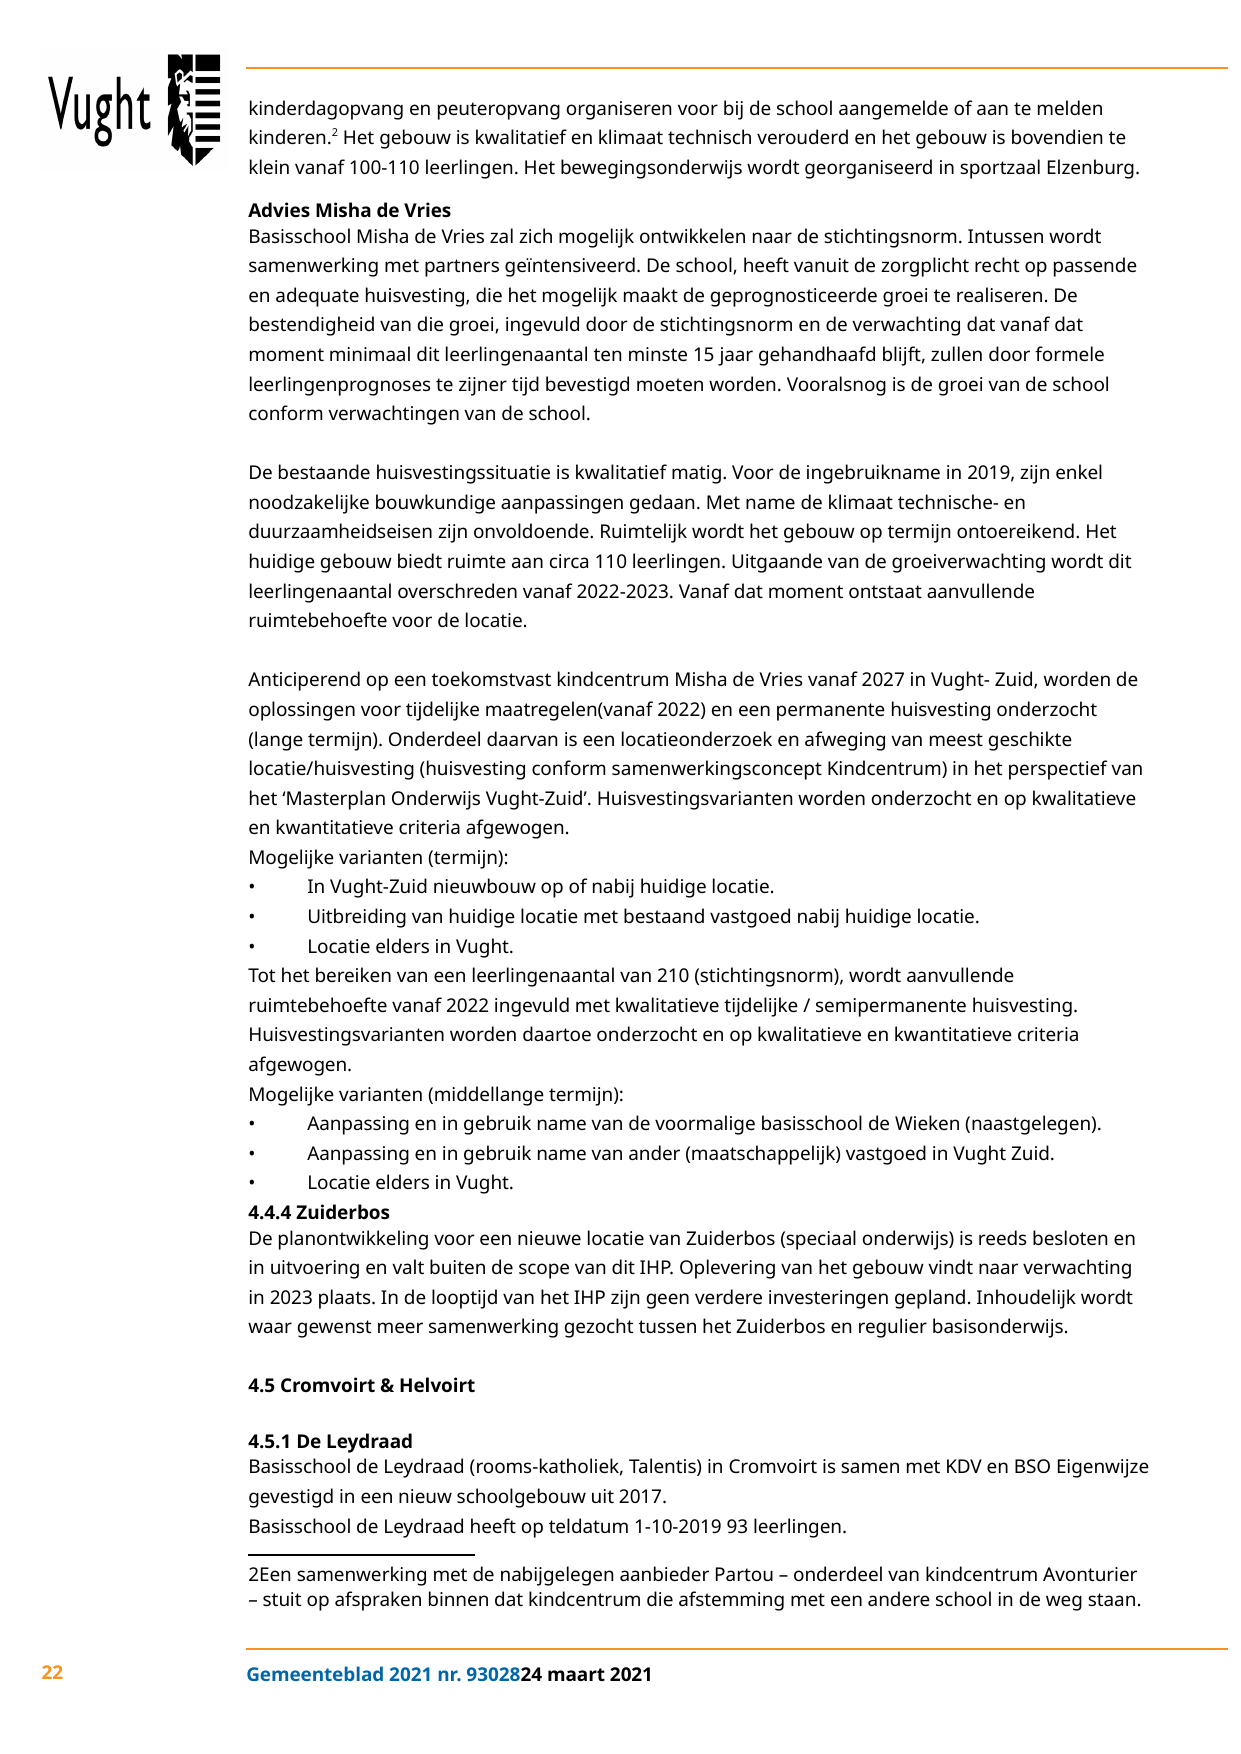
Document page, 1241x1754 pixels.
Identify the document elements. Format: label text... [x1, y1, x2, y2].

text Basisschool Misha de Vries zal zich mogelijk ontwikkelen naar de stichtingsnorm. Intussen wordt samenwerking met partners geïntensiveerd. De school, heeft vanuit de zorgplicht recht op passende en adequate huisvesting, die het mogelijk maakt de geprognosticeerde groei te realiseren. De bestendigheid van die groei, ingevuld door de stichtingsnorm en de verwachting dat vanaf dat moment minimaal dit leerlingenaantal ten minste 15 jaar gehandhaafd blijft, zullen door formele leerlingenprognoses te zijner tijd bevestigd moeten worden. Vooralsnog is de groei van de school conform verwachtingen van de school. [248, 223, 1152, 426]
text Basisschool de Leydraad heeft op teldatum 1-10-2019 93 leerlingen. [248, 1513, 1152, 1539]
text Basisschool de Leydraad (rooms-katholiek, Talentis) in Cromvoirt is samen met KDV en BSO Eigenwijze gevestigd in een nieuw schoolgebouw uit 2017. [248, 1454, 1152, 1509]
text 4.5 Cromvoirt & Helvoirt [248, 1373, 1152, 1398]
list Locatie elders in Vught. [248, 1169, 1152, 1195]
text 4.4.4 Zuiderbos [248, 1199, 1152, 1225]
list In Vught-Zuid nieuwbouw op of nabij huidige locatie. [248, 874, 1152, 899]
list Uitbreiding van huidige locatie met bestaand vastgoed nabij huidige locatie. [248, 903, 1152, 929]
text Een samenwerking met de nabijgelegen aanbieder Partou – onderdeel van kindcentrum Avonturier – stuit op afspraken binnen dat kindcentrum die afstemming met een andere school in de weg staan. [248, 1561, 1152, 1612]
text Tot het bereiken van een leerlingenaantal van 210 (stichtingsnorm), wordt aanvullende ruimtebehoefte vanaf 2022 ingevuld met kwalitatieve tijdelijke / semipermanente huisvesting. Huisvestingsvarianten worden daartoe onderzocht en op kwalitatieve en kwantitatieve criteria afgewogen. [248, 962, 1152, 1077]
text 4.5.1 De Leydraad [248, 1428, 1152, 1454]
text Advies Misha de Vries [248, 197, 1152, 223]
list Aanpassing en in gebruik name van de voormalige basisschool de Wieken (naastgelegen). [248, 1110, 1152, 1136]
text kinderdagopvang en peuteropvang organiseren voor bij de school aangemelde of aan te melden kinderen. Het gebouw is kwalitatief en klimaat technisch verouderd en het gebouw is bovendien te klein vanaf 100-110 leerlingen. Het bewegingsonderwijs wordt georganiseerd in sportzaal Elzenburg. [248, 95, 1152, 180]
picture [41, 47, 231, 172]
text De planontwikkeling voor een nieuwe locatie van Zuiderbos (speciaal onderwijs) is reeds besloten en in uitvoering en valt buiten de scope van dit IHP. Oplevering van het gebouw vindt naar verwachting in 2023 plaats. In de looptijd van het IHP zijn geen verdere investeringen gepland. Inhoudelijk wordt waar gewenst meer samenwerking gezocht tussen het Zuiderbos en regulier basisonderwijs. [248, 1225, 1152, 1339]
list Locatie elders in Vught. [248, 933, 1152, 958]
list Aanpassing en in gebruik name van ander (maatschappelijk) vastgoed in Vught Zuid. [248, 1140, 1152, 1166]
text Anticiperend op een toekomstvast kindcentrum Misha de Vries vanaf 2027 in Vught- Zuid, worden de oplossingen voor tijdelijke maatregelen(vanaf 2022) en een permanente huisvesting onderzocht (lange termijn). Onderdeel daarvan is een locatieonderzoek en afweging van meest geschikte locatie/huisvesting (huisvesting conform samenwerkingsconcept Kindcentrum) in het perspectief van het ‘Masterplan Onderwijs Vught-Zuid’. Huisvestingsvarianten worden onderzocht en op kwalitatieve en kwantitatieve criteria afgewogen. [248, 667, 1152, 840]
text Mogelijke varianten (middellange termijn): [248, 1081, 1152, 1106]
text Mogelijke varianten (termijn): [248, 844, 1152, 870]
text De bestaande huisvestingssituatie is kwalitatief matig. Voor de ingebruikname in 2019, zijn enkel noodzakelijke bouwkundige aanpassingen gedaan. Met name de klimaat technische- en duurzaamheidseisen zijn onvoldoende. Ruimtelijk wordt het gebouw op termijn ontoereikend. Het huidige gebouw biedt ruimte aan circa 110 leerlingen. Uitgaande van de groeiverwachting wordt dit leerlingenaantal overschreden vanaf 2022-2023. Vanaf dat moment ontstaat aanvullende ruimtebehoefte voor de locatie. [248, 459, 1152, 633]
